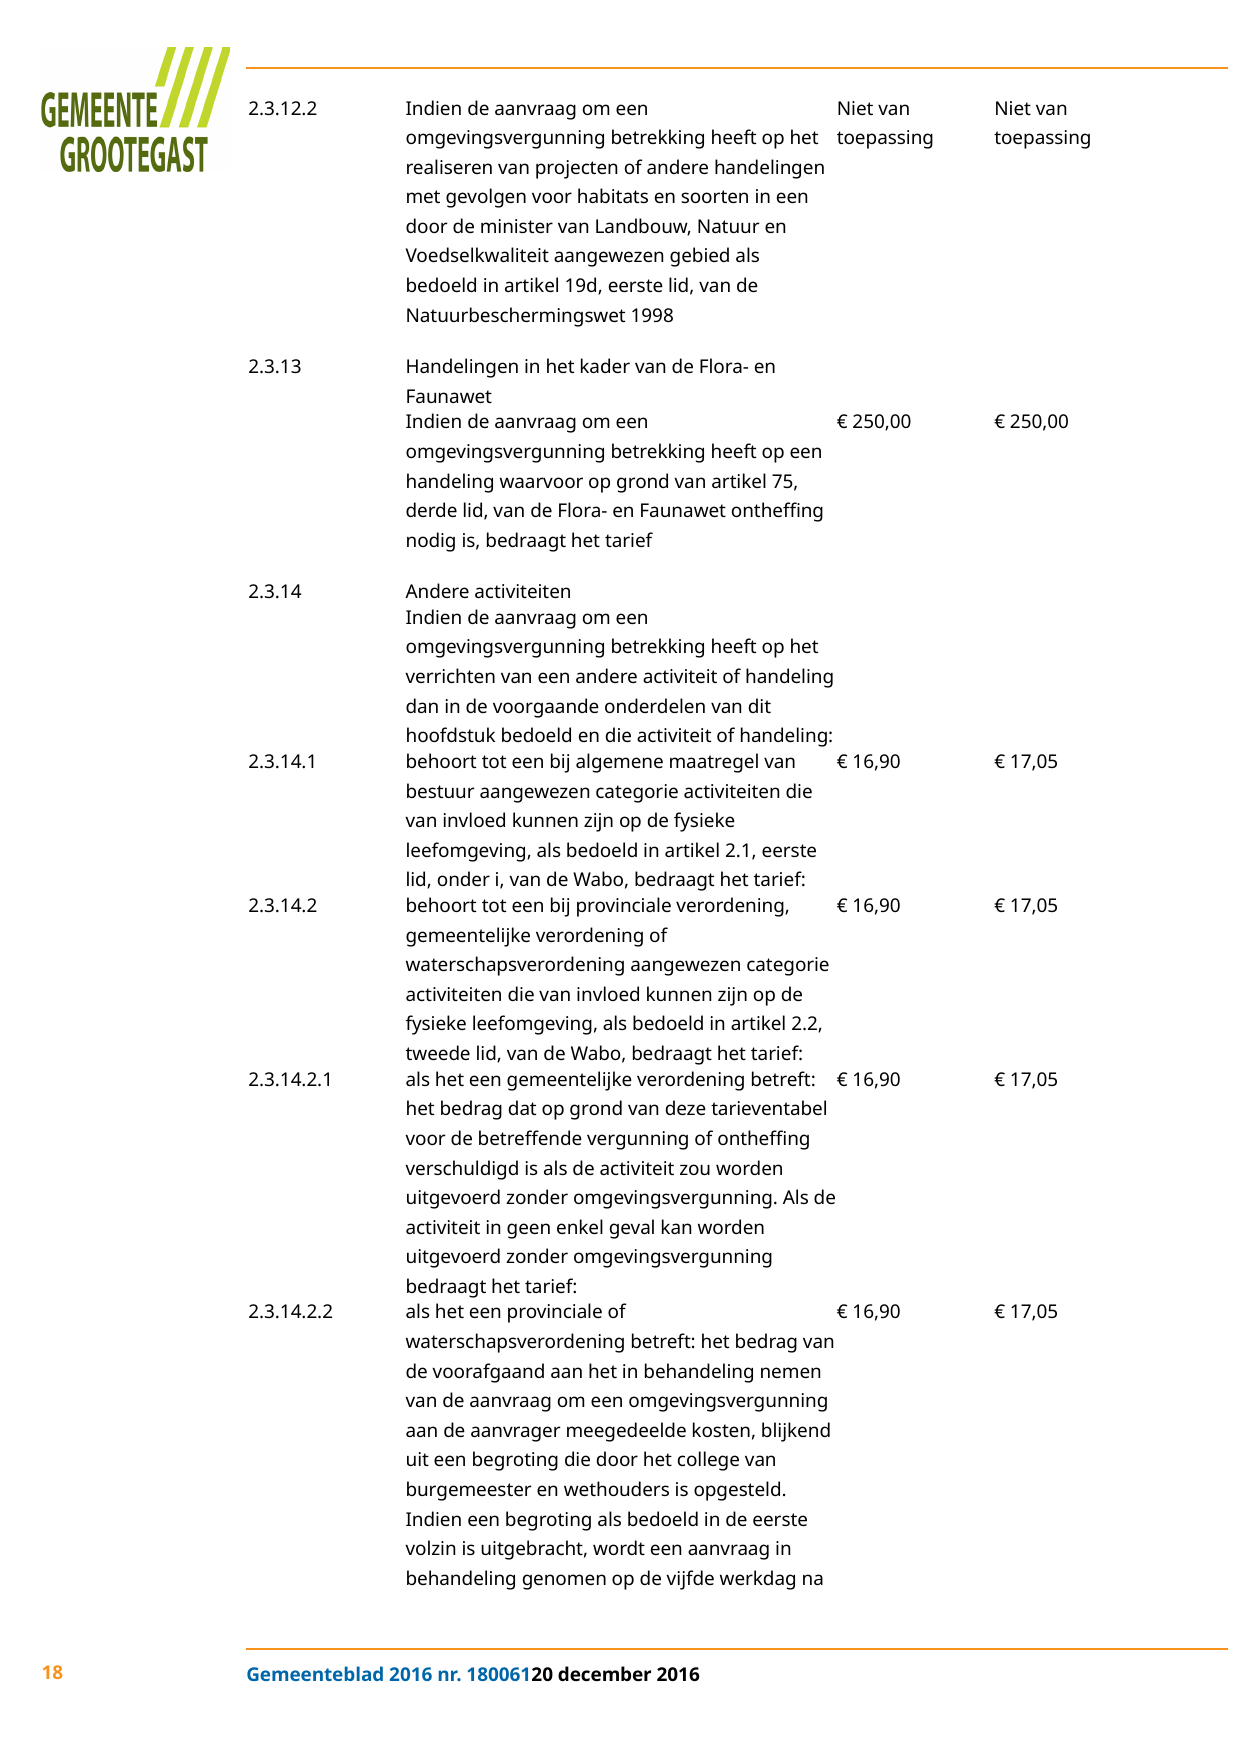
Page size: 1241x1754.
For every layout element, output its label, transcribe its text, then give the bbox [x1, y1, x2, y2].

table_cell Indien de aanvraag om een omgevingsvergunning betrekking heeft op een handeling waarvoor op grond van artikel 75, derde lid, van de Flora- en Faunawet ontheffing nodig is, bedraagt het tarief [405, 409, 837, 553]
table_cell 2.3.14.2.2 [248, 1299, 405, 1591]
table_cell € 16,90 [837, 1299, 994, 1591]
table_cell 2.3.14.2 [248, 892, 405, 1066]
table_cell als het een gemeentelijke verordening betreft: het bedrag dat op grond van deze tarieventabel voor de betreffende vergunning of ontheffing verschuldigd is als de activiteit zou worden uitgevoerd zonder omgevingsvergunning. Als de activiteit in geen enkel geval kan worden uitgevoerd zonder omgevingsvergunning bedraagt het tarief: [405, 1066, 837, 1299]
table_cell € 17,05 [994, 892, 1152, 1066]
table_cell € 17,05 [994, 1299, 1152, 1591]
table_cell [994, 579, 1152, 604]
table_cell [837, 353, 994, 409]
table_cell 2.3.13 [248, 353, 405, 409]
table_cell € 16,90 [837, 892, 994, 1066]
picture [41, 47, 231, 172]
table_cell [248, 553, 405, 578]
table_cell [994, 604, 1152, 748]
table_cell [837, 579, 994, 604]
table_cell [994, 353, 1152, 409]
table_cell [994, 553, 1152, 578]
table_cell € 16,90 [837, 748, 994, 892]
table_cell als het een provinciale of waterschapsverordening betreft: het bedrag van de voorafgaand aan het in behandeling nemen van de aanvraag om een omgevingsvergunning aan de aanvrager meegedeelde kosten, blijkend uit een begroting die door het college van burgemeester en wethouders is opgesteld. Indien een begroting als bedoeld in de eerste volzin is uitgebracht, wordt een aanvraag in behandeling genomen op de vijfde werkdag na [405, 1299, 837, 1591]
table_cell behoort tot een bij provinciale verordening, gemeentelijke verordening of waterschapsverordening aangewezen categorie activiteiten die van invloed kunnen zijn op de fysieke leefomgeving, als bedoeld in artikel 2.2, tweede lid, van de Wabo, bedraagt het tarief: [405, 892, 837, 1066]
table_cell Indien de aanvraag om een omgevingsvergunning betrekking heeft op het realiseren van projecten of andere handelingen met gevolgen voor habitats en soorten in een door de minister van Landbouw, Natuur en Voedselkwaliteit aangewezen gebied als bedoeld in artikel 19d, eerste lid, van de Natuurbeschermingswet 1998 [405, 95, 837, 328]
table_cell € 16,90 [837, 1066, 994, 1299]
table_cell [837, 604, 994, 748]
table_cell 2.3.14.1 [248, 748, 405, 892]
table_cell [837, 328, 994, 353]
table_cell [994, 328, 1152, 353]
table_cell Indien de aanvraag om een omgevingsvergunning betrekking heeft op het verrichten van een andere activiteit of handeling dan in de voorgaande onderdelen van dit hoofdstuk bedoeld en die activiteit of handeling: [405, 604, 837, 748]
table_cell 2.3.12.2 [248, 95, 405, 328]
table_cell 2.3.14 [248, 579, 405, 604]
table_cell [837, 553, 994, 578]
table_cell Niet van toepassing [994, 95, 1152, 328]
table_cell € 250,00 [994, 409, 1152, 553]
table_cell Niet van toepassing [837, 95, 994, 328]
table_cell 2.3.14.2.1 [248, 1066, 405, 1299]
table_cell € 17,05 [994, 1066, 1152, 1299]
table_cell Handelingen in het kader van de Flora- en Faunawet [405, 353, 837, 409]
table_cell € 17,05 [994, 748, 1152, 892]
table_cell € 250,00 [837, 409, 994, 553]
table_cell [248, 604, 405, 748]
table_cell [405, 328, 837, 353]
table_cell Andere activiteiten [405, 579, 837, 604]
table_cell [248, 409, 405, 553]
table_cell behoort tot een bij algemene maatregel van bestuur aangewezen categorie activiteiten die van invloed kunnen zijn op de fysieke leefomgeving, als bedoeld in artikel 2.1, eerste lid, onder i, van de Wabo, bedraagt het tarief: [405, 748, 837, 892]
table_cell [405, 553, 837, 578]
table_cell [248, 328, 405, 353]
